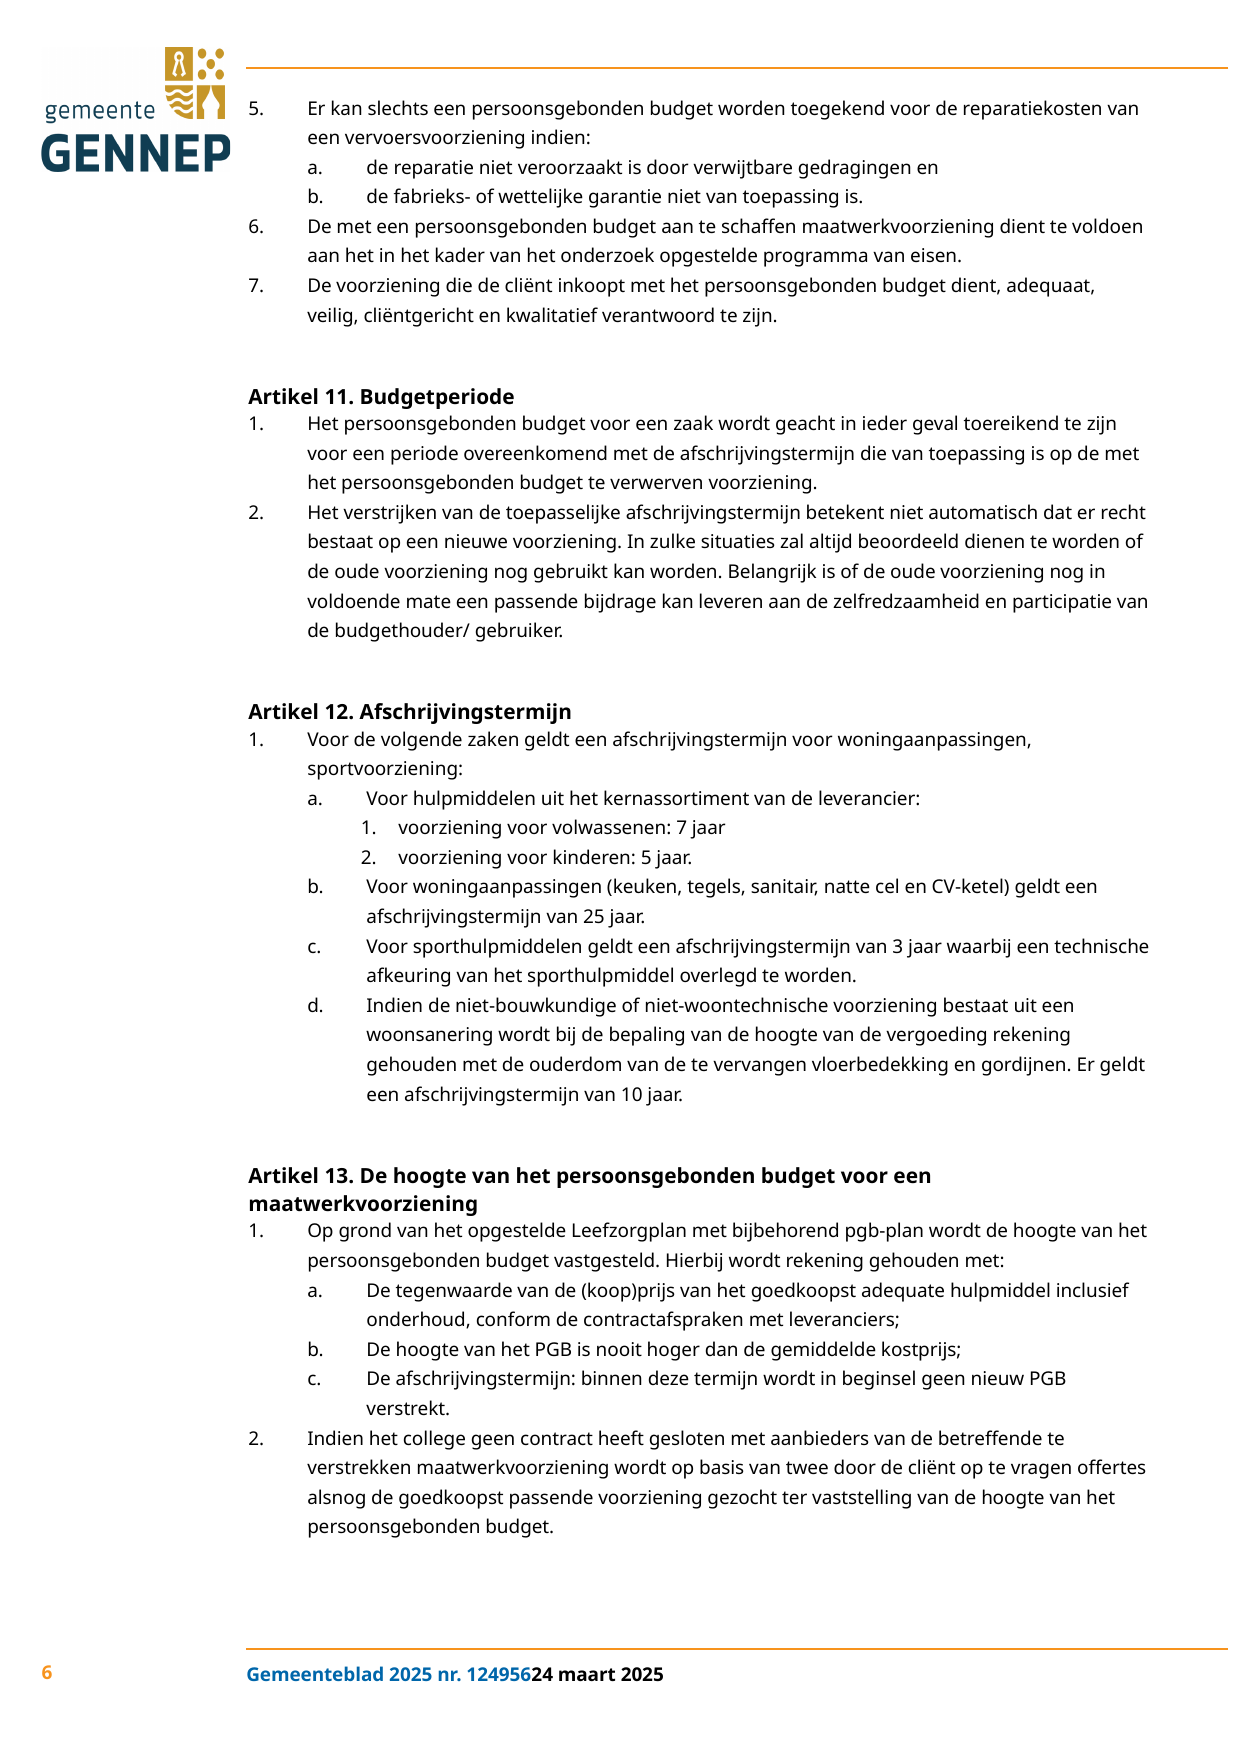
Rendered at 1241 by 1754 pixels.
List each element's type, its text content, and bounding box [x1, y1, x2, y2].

list Indien het college geen contract heeft gesloten met aanbieders van de betreffende te verstrekken maatwerkvoorziening wordt op basis van twee door de cliënt op te vragen offertes alsnog de goedkoopst passende voorziening gezocht ter vaststelling van de hoogte van het persoonsgebonden budget. [248, 1425, 1152, 1539]
list Voor woningaanpassingen (keuken, tegels, sanitair, natte cel en CV-ketel) geldt een afschrijvingstermijn van 25 jaar. [307, 874, 1152, 929]
text Artikel 11. Budgetperiode [248, 382, 1152, 410]
text Artikel 12. Afschrijvingstermijn [248, 697, 1152, 726]
list Het verstrijken van de toepasselijke afschrijvingstermijn betekent niet automatisch dat er recht bestaat op een nieuwe voorziening. In zulke situaties zal altijd beoordeeld dienen te worden of de oude voorziening nog gebruikt kan worden. Belangrijk is of de oude voorziening nog in voldoende mate een passende bijdrage kan leveren aan de zelfredzaamheid en participatie van de budgethouder/ gebruiker. [248, 499, 1152, 643]
list De voorziening die de cliënt inkoopt met het persoonsgebonden budget dient, adequaat, veilig, cliëntgericht en kwalitatief verantwoord te zijn. [248, 272, 1152, 328]
list de reparatie niet veroorzaakt is door verwijtbare gedragingen en [307, 154, 1152, 180]
list voorziening voor volwassenen: 7 jaar [361, 814, 1152, 840]
text Artikel 13. De hoogte van het persoonsgebonden budget voor een maatwerkvoorziening [248, 1161, 1152, 1218]
list Op grond van het opgestelde Leefzorgplan met bijbehorend pgb-plan wordt de hoogte van het persoonsgebonden budget vastgesteld. Hierbij wordt rekening gehouden met: [248, 1218, 1152, 1273]
list de fabrieks- of wettelijke garantie niet van toepassing is. [307, 183, 1152, 209]
list Het persoonsgebonden budget voor een zaak wordt geacht in ieder geval toereikend te zijn voor een periode overeenkomend met de afschrijvingstermijn die van toepassing is op de met het persoonsgebonden budget te verwerven voorziening. [248, 410, 1152, 495]
list De tegenwaarde van de (koop)prijs van het goedkoopst adequate hulpmiddel inclusief onderhoud, conform de contractafspraken met leveranciers; [307, 1277, 1152, 1332]
list Voor de volgende zaken geldt een afschrijvingstermijn voor woningaanpassingen, sportvoorziening: [248, 726, 1152, 781]
picture [41, 47, 231, 172]
list Er kan slechts een persoonsgebonden budget worden toegekend voor de reparatiekosten van een vervoersvoorziening indien: [248, 95, 1152, 150]
list Voor sporthulpmiddelen geldt een afschrijvingstermijn van 3 jaar waarbij een technische afkeuring van het sporthulpmiddel overlegd te worden. [307, 933, 1152, 988]
list Voor hulpmiddelen uit het kernassortiment van de leverancier: [307, 785, 1152, 811]
list voorziening voor kinderen: 5 jaar. [361, 844, 1152, 870]
list De met een persoonsgebonden budget aan te schaffen maatwerkvoorziening dient te voldoen aan het in het kader van het onderzoek opgestelde programma van eisen. [248, 213, 1152, 268]
list Indien de niet-bouwkundige of niet-woontechnische voorziening bestaat uit een woonsanering wordt bij de bepaling van de hoogte van de vergoeding rekening gehouden met de ouderdom van de te vervangen vloerbedekking en gordijnen. Er geldt een afschrijvingstermijn van 10 jaar. [307, 992, 1152, 1107]
list De afschrijvingstermijn: binnen deze termijn wordt in beginsel geen nieuw PGB verstrekt. [307, 1366, 1152, 1421]
list De hoogte van het PGB is nooit hoger dan de gemiddelde kostprijs; [307, 1336, 1152, 1362]
